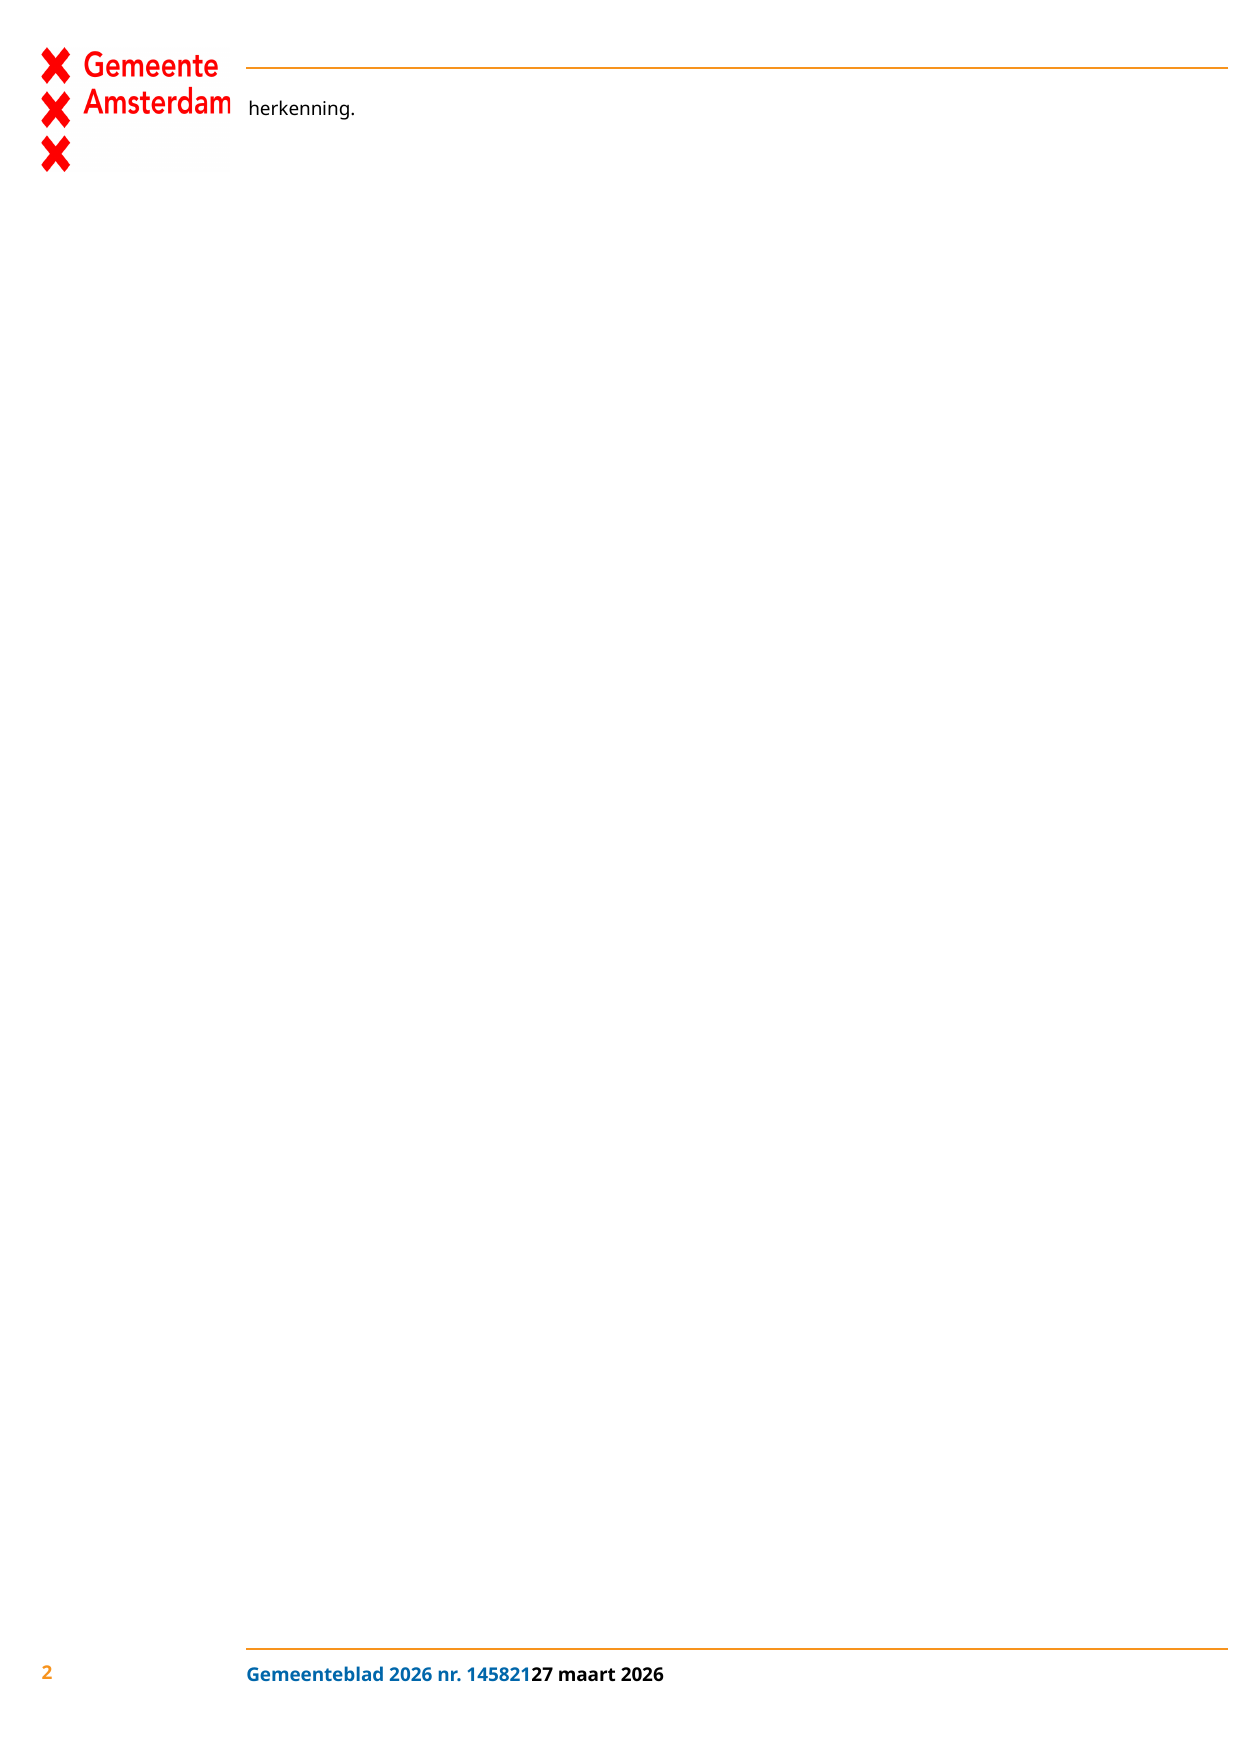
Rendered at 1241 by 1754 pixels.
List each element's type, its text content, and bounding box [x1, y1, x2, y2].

picture [41, 47, 231, 172]
text herkenning. [248, 95, 1152, 121]
